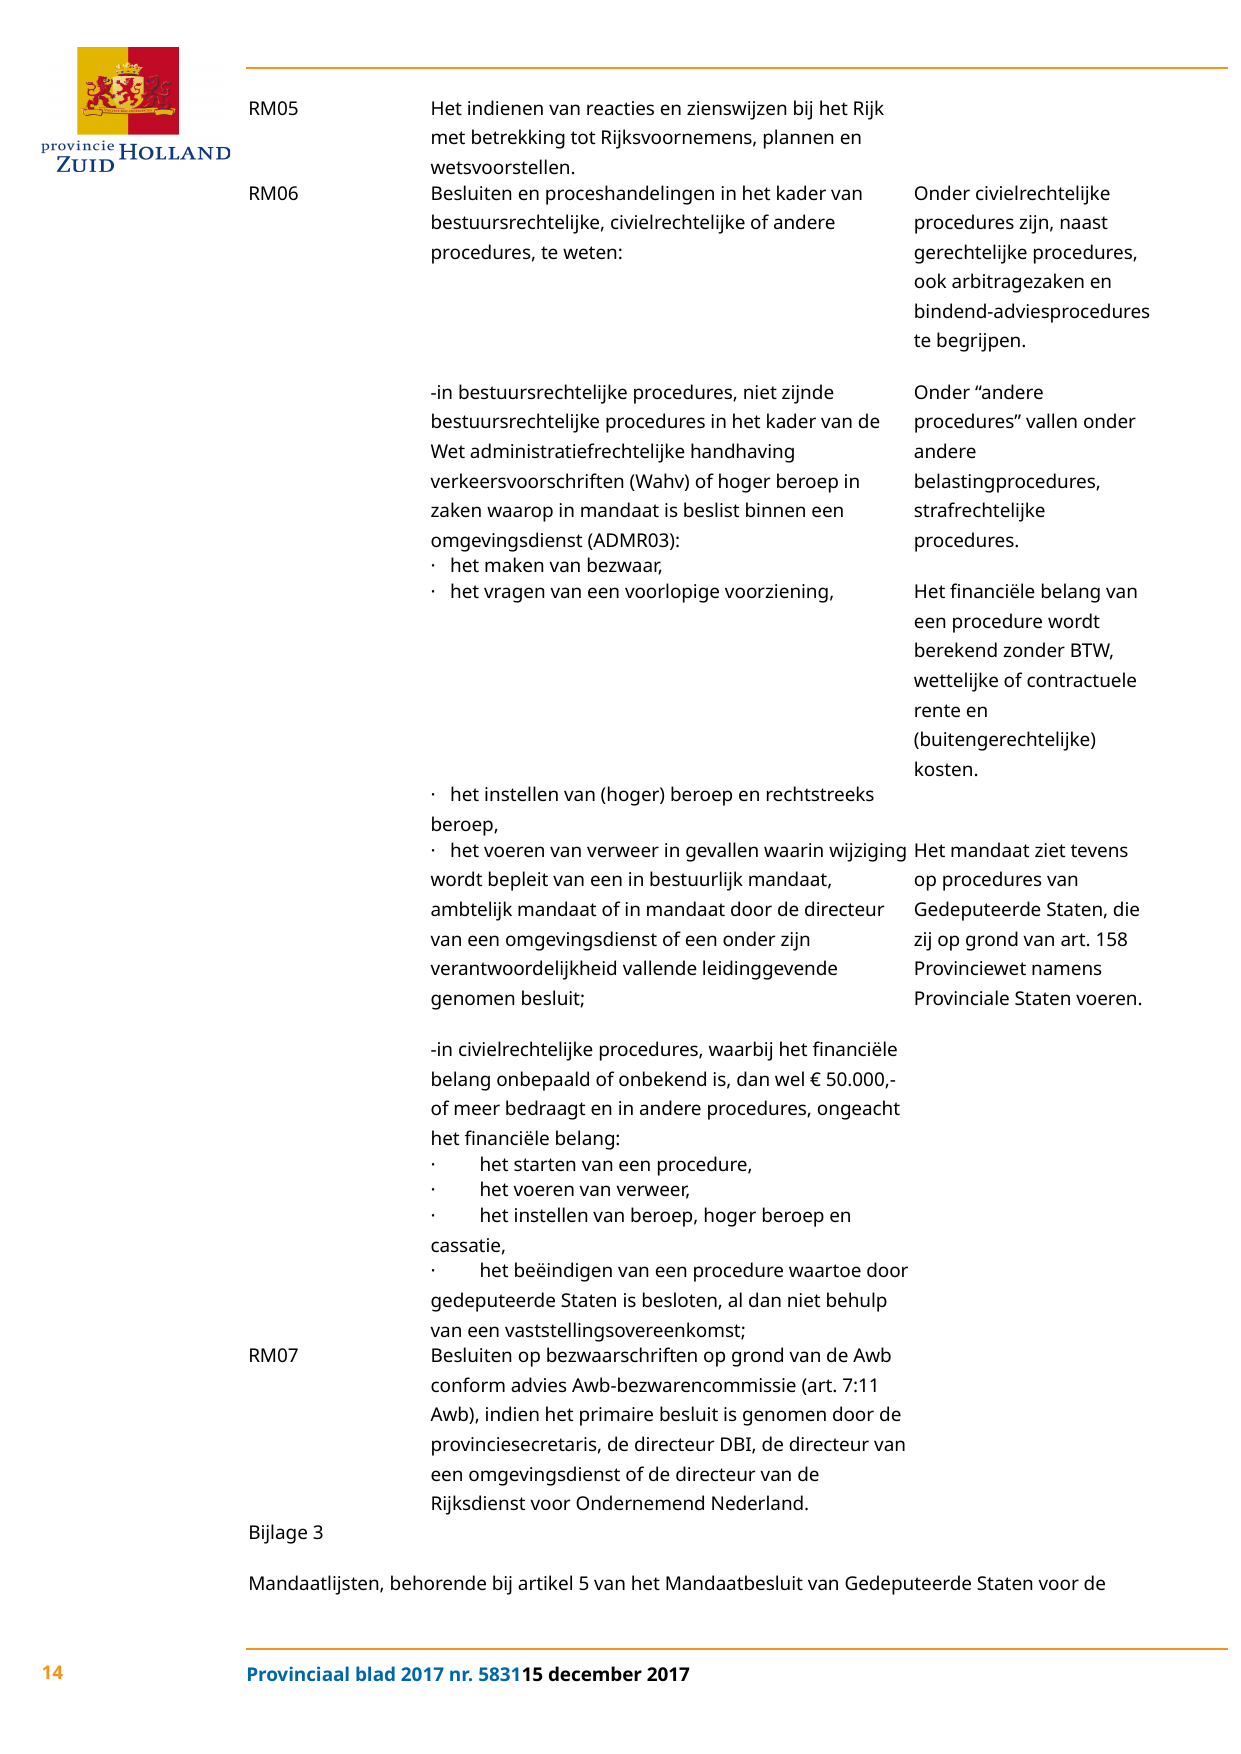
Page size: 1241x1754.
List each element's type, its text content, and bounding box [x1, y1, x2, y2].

table_cell Besluiten en proceshandelingen in het kader van bestuursrechtelijke, civielrechtelijke of andere procedures, te weten: [430, 180, 914, 353]
table_cell -in bestuursrechtelijke procedures, niet zijnde bestuursrechtelijke procedures in het kader van de Wet administratiefrechtelijke handhaving verkeersvoorschriften (Wahv) of hoger beroep in zaken waarop in mandaat is beslist binnen een omgevingsdienst (ADMR03): [430, 379, 914, 553]
table_cell · het voeren van verweer in gevallen waarin wijziging wordt bepleit van een in bestuurlijk mandaat, ambtelijk mandaat of in mandaat door de directeur van een omgevingsdienst of een onder zijn verantwoordelijkheid vallende leidinggevende genomen besluit; [430, 837, 914, 1011]
table_cell [248, 1036, 430, 1151]
table_cell [914, 353, 1152, 379]
table_cell [248, 1011, 430, 1036]
table_cell [914, 1036, 1152, 1151]
table_cell · het maken van bezwaar, [430, 553, 914, 578]
table_cell [248, 553, 430, 578]
table_cell [248, 1177, 430, 1202]
table_cell [914, 782, 1152, 837]
table_cell [914, 95, 1152, 180]
table_cell · het vragen van een voorlopige voorziening, [430, 579, 914, 782]
table_cell [248, 379, 430, 553]
table_cell Onder civielrechtelijke procedures zijn, naast gerechtelijke procedures, ook arbitragezaken en bindend-adviesprocedures te begrijpen. [914, 180, 1152, 353]
table_cell · het voeren van verweer, [430, 1177, 914, 1202]
table_cell Besluiten op bezwaarschriften op grond van de Awb conform advies Awb-bezwarencommissie (art. 7:11 Awb), indien het primaire besluit is genomen door de provinciesecretaris, de directeur DBI, de directeur van een omgevingsdienst of de directeur van de Rijksdienst voor Ondernemend Nederland. [430, 1343, 914, 1516]
table_cell [248, 1202, 430, 1258]
table_cell [248, 579, 430, 782]
table_cell RM07 [248, 1343, 430, 1516]
table_cell · het instellen van beroep, hoger beroep en cassatie, [430, 1202, 914, 1258]
table_cell RM06 [248, 180, 430, 353]
table_cell [914, 1177, 1152, 1202]
table_cell · het instellen van (hoger) beroep en rechtstreeks beroep, [430, 782, 914, 837]
table_cell [914, 1202, 1152, 1258]
table_cell Het indienen van reacties en zienswijzen bij het Rijk met betrekking tot Rijksvoornemens, plannen en wetsvoorstellen. [430, 95, 914, 180]
table_cell [914, 1151, 1152, 1177]
table_cell -in civielrechtelijke procedures, waarbij het financiële belang onbepaald of onbekend is, dan wel € 50.000,- of meer bedraagt en in andere procedures, ongeacht het financiële belang: [430, 1036, 914, 1151]
table_cell Onder “andere procedures” vallen onder andere belastingprocedures, strafrechtelijke procedures. [914, 379, 1152, 553]
table_cell [248, 353, 430, 379]
text Bijlage 3 [248, 1519, 1152, 1545]
table_cell [248, 782, 430, 837]
table_cell [914, 1343, 1152, 1516]
table_cell [248, 1151, 430, 1177]
table_cell · het beëindigen van een procedure waartoe door gedeputeerde Staten is besloten, al dan niet behulp van een vaststellingsovereenkomst; [430, 1258, 914, 1342]
text Mandaatlijsten, behorende bij artikel 5 van het Mandaatbesluit van Gedeputeerde Staten voor de [248, 1570, 1152, 1596]
table_cell RM05 [248, 95, 430, 180]
table_cell [914, 1258, 1152, 1342]
table_cell [430, 353, 914, 379]
table_cell · het starten van een procedure, [430, 1151, 914, 1177]
table_cell Het mandaat ziet tevens op procedures van Gedeputeerde Staten, die zij op grond van art. 158 Provinciewet namens Provinciale Staten voeren. [914, 837, 1152, 1011]
table_cell [430, 1011, 914, 1036]
table_cell [248, 837, 430, 1011]
table_cell [914, 553, 1152, 578]
table_cell Het financiële belang van een procedure wordt berekend zonder BTW, wettelijke of contractuele rente en (buitengerechtelijke) kosten. [914, 579, 1152, 782]
picture [41, 47, 231, 172]
table_cell [248, 1258, 430, 1342]
table_cell [914, 1011, 1152, 1036]
